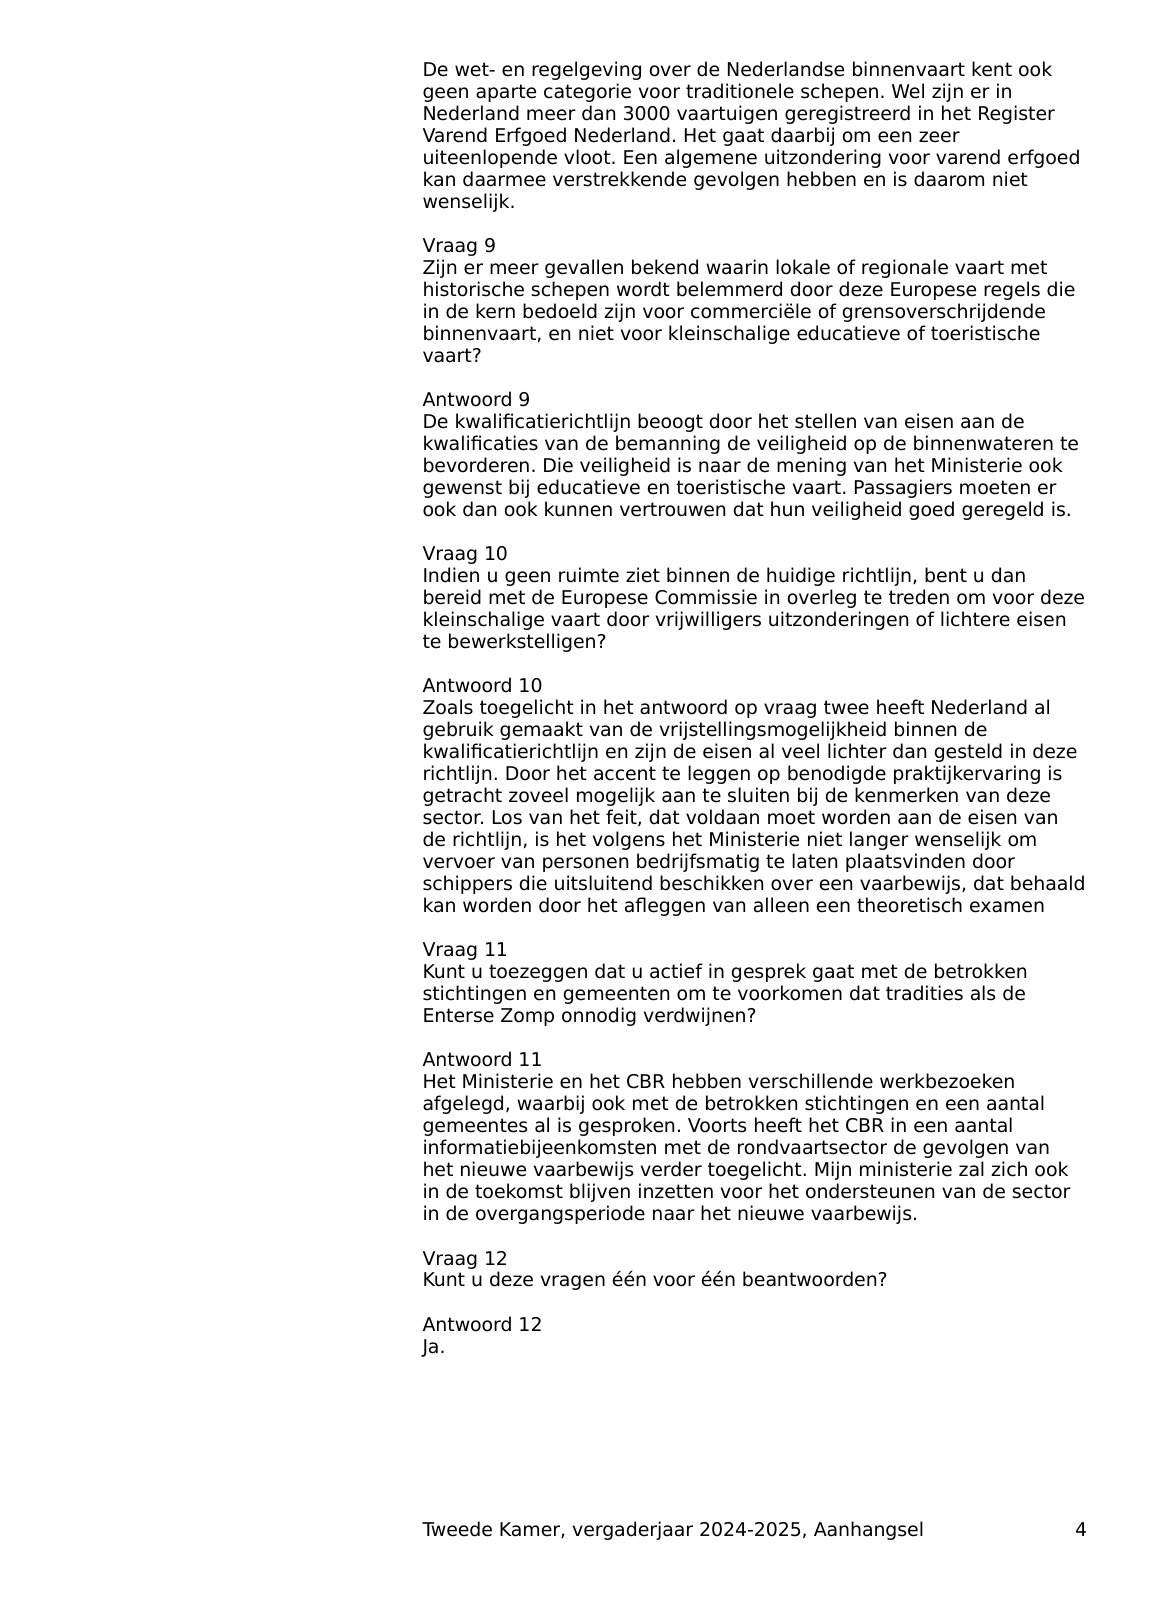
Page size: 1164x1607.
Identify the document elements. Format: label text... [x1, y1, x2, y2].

text Vraag 11 [422, 939, 1087, 961]
text Zijn er meer gevallen bekend waarin lokale of regionale vaart met historische schepen wordt belemmerd door deze Europese regels die in de kern bedoeld zijn voor commerciële of grensoverschrijdende binnenvaart, en niet voor kleinschalige educatieve of toeristische vaart? [422, 257, 1087, 367]
text Ja. [422, 1336, 1087, 1357]
text Vraag 12 [422, 1247, 1087, 1269]
text Vraag 9 [422, 235, 1087, 257]
text Antwoord 10 [422, 675, 1087, 697]
text Het Ministerie en het CBR hebben verschillende werkbezoeken afgelegd, waarbij ook met de betrokken stichtingen en een aantal gemeentes al is gesproken. Voorts heeft het CBR in een aantal informatiebijeenkomsten met de rondvaartsector de gevolgen van het nieuwe vaarbewijs verder toegelicht. Mijn ministerie zal zich ook in de toekomst blijven inzetten voor het ondersteunen van de sector in de overgangsperiode naar het nieuwe vaarbewijs. [422, 1071, 1087, 1225]
text De kwalificatierichtlijn beoogt door het stellen van eisen aan de kwalificaties van de bemanning de veiligheid op de binnenwateren te bevorderen. Die veiligheid is naar de mening van het Ministerie ook gewenst bij educatieve en toeristische vaart. Passagiers moeten er ook dan ook kunnen vertrouwen dat hun veiligheid goed geregeld is. [422, 411, 1087, 521]
text Antwoord 11 [422, 1049, 1087, 1071]
text Kunt u toezeggen dat u actief in gesprek gaat met de betrokken stichtingen en gemeenten om te voorkomen dat tradities als de Enterse Zomp onnodig verdwijnen? [422, 961, 1087, 1027]
text Kunt u deze vragen één voor één beantwoorden? [422, 1269, 1087, 1291]
text Antwoord 9 [422, 389, 1087, 411]
text Vraag 10 [422, 543, 1087, 565]
text De wet- en regelgeving over de Nederlandse binnenvaart kent ook geen aparte categorie voor traditionele schepen. Wel zijn er in Nederland meer dan 3000 vaartuigen geregistreerd in het Register Varend Erfgoed Nederland. Het gaat daarbij om een zeer uiteenlopende vloot. Een algemene uitzondering voor varend erfgoed kan daarmee verstrekkende gevolgen hebben en is daarom niet wenselijk. [422, 59, 1087, 213]
text Zoals toegelicht in het antwoord op vraag twee heeft Nederland al gebruik gemaakt van de vrijstellingsmogelijkheid binnen de kwalificatierichtlijn en zijn de eisen al veel lichter dan gesteld in deze richtlijn. Door het accent te leggen op benodigde praktijkervaring is getracht zoveel mogelijk aan te sluiten bij de kenmerken van deze sector. Los van het feit, dat voldaan moet worden aan de eisen van de richtlijn, is het volgens het Ministerie niet langer wenselijk om vervoer van personen bedrijfsmatig te laten plaatsvinden door schippers die uitsluitend beschikken over een vaarbewijs, dat behaald kan worden door het afleggen van alleen een theoretisch examen [422, 697, 1087, 917]
text Indien u geen ruimte ziet binnen de huidige richtlijn, bent u dan bereid met de Europese Commissie in overleg te treden om voor deze kleinschalige vaart door vrijwilligers uitzonderingen of lichtere eisen te bewerkstelligen? [422, 565, 1087, 653]
text Antwoord 12 [422, 1313, 1087, 1336]
